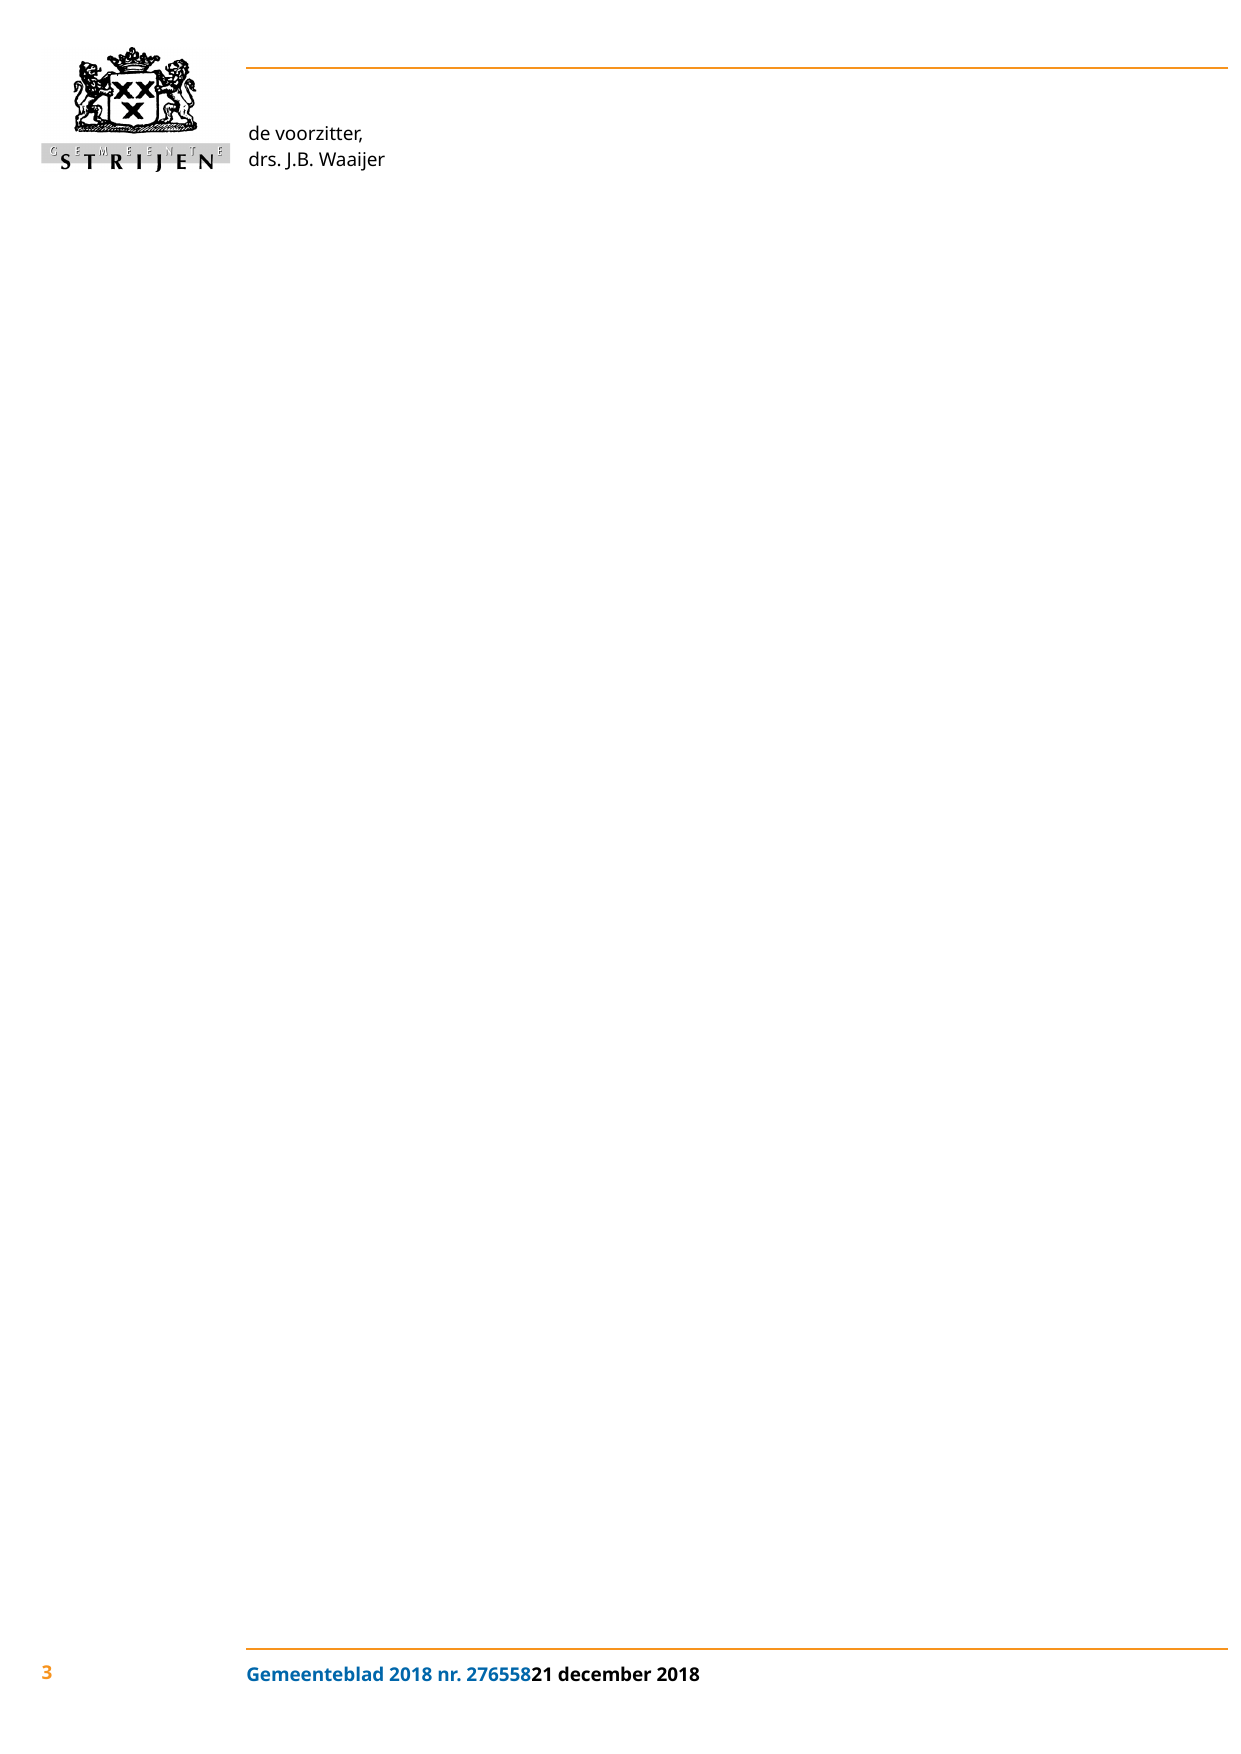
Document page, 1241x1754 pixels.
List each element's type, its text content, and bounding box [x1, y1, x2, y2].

text de voorzitter, [248, 121, 1152, 146]
text drs. J.B. Waaijer [248, 146, 1152, 172]
picture [41, 47, 231, 172]
